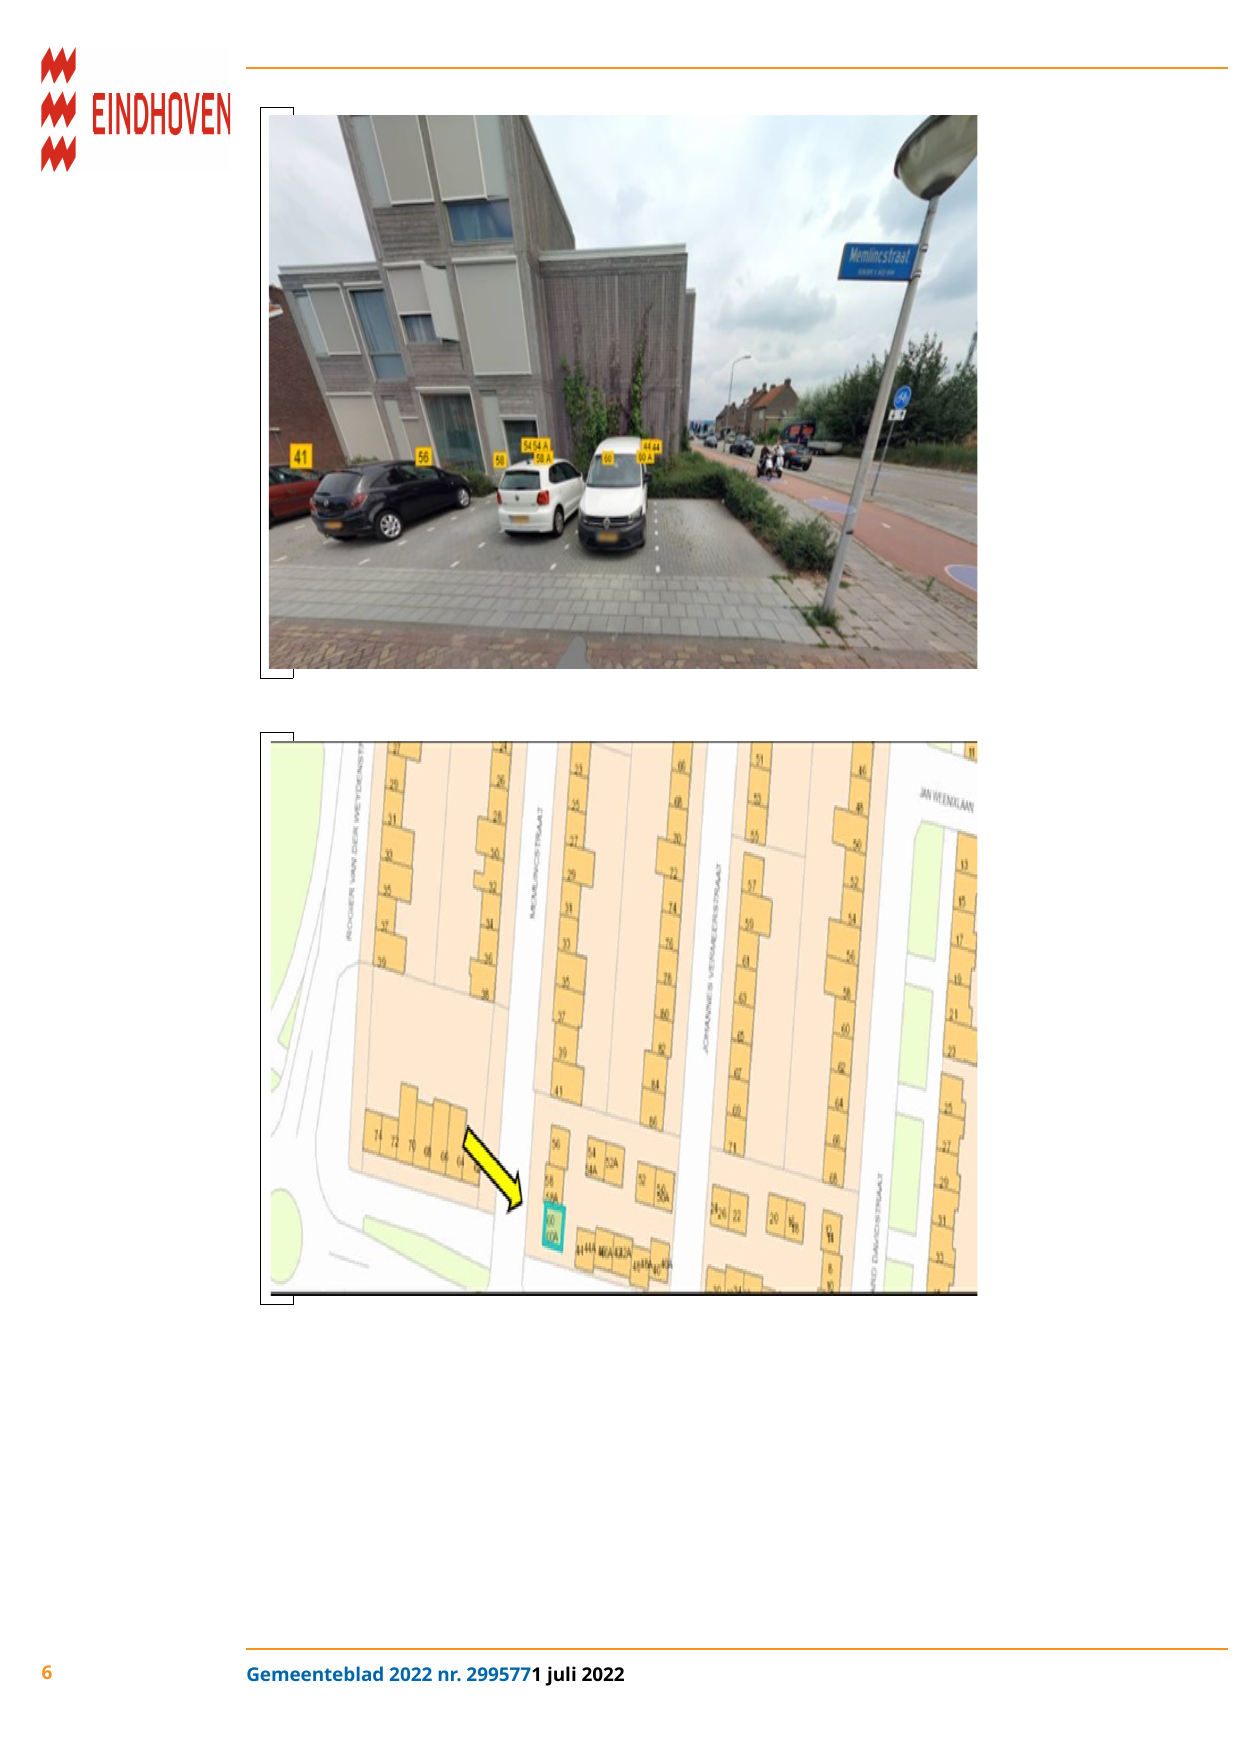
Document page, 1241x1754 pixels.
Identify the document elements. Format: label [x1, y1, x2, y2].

picture [268, 741, 978, 1296]
picture [268, 115, 978, 669]
picture [41, 47, 231, 172]
